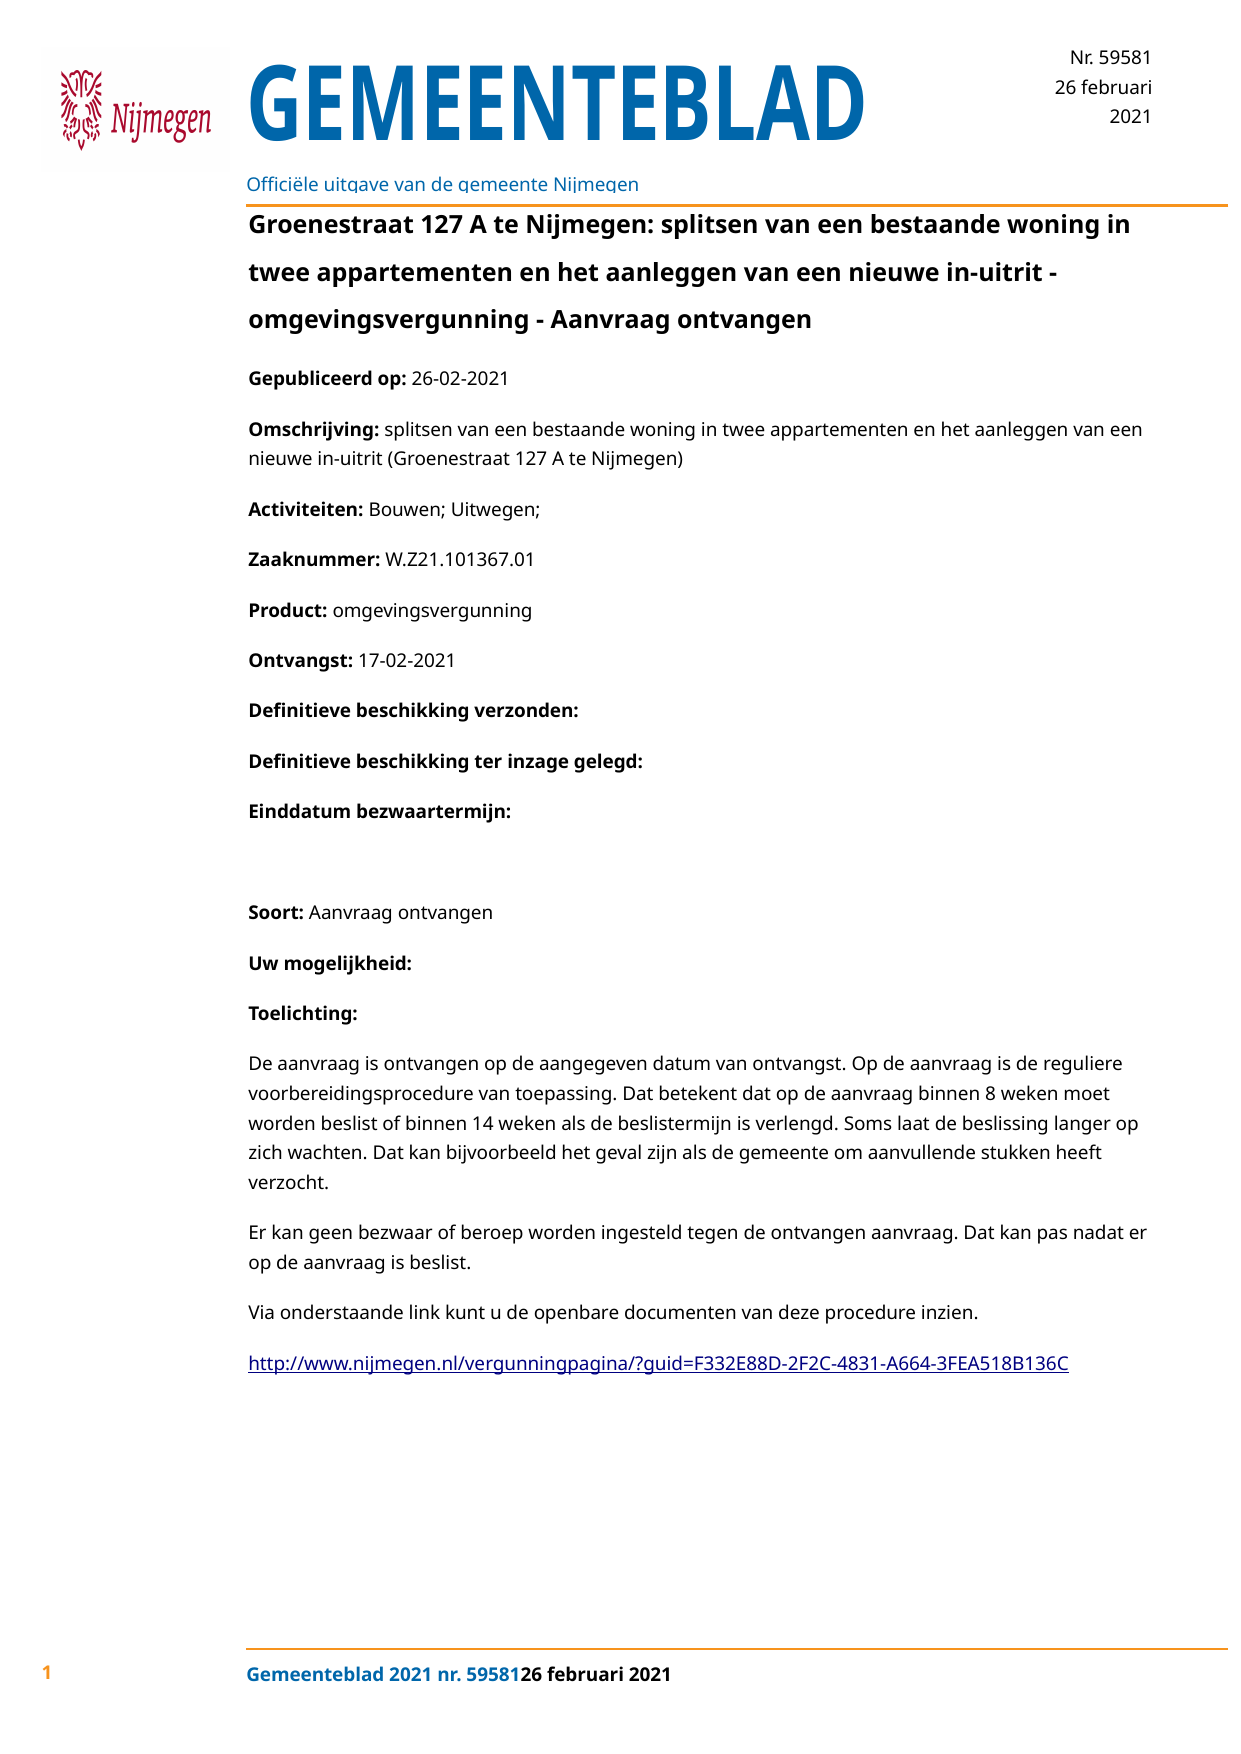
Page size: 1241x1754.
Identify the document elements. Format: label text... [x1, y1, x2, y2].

text Er kan geen bezwaar of beroep worden ingesteld tegen de ontvangen aanvraag. Dat kan pas nadat er op de aanvraag is beslist. [248, 1219, 1152, 1274]
text Zaaknummer: W.Z21.101367.01 [248, 546, 1152, 572]
text Soort: Aanvraag ontvangen [248, 899, 1152, 925]
text http://www.nijmegen.nl/vergunningpagina/?guid=F332E88D-2F2C-4831-A664-3FEA518B136C [248, 1350, 1152, 1375]
picture [41, 47, 231, 172]
text Gepubliceerd op: 26-02-2021 [248, 366, 1152, 391]
text Omschrijving: splitsen van een bestaande woning in twee appartementen en het aanleggen van een nieuwe in-uitrit (Groenestraat 127 A te Nijmegen) [248, 416, 1152, 471]
text Definitieve beschikking ter inzage gelegd: [248, 748, 1152, 774]
text Activiteiten: Bouwen; Uitwegen; [248, 496, 1152, 522]
text De aanvraag is ontvangen op de aangegeven datum van ontvangst. Op de aanvraag is de reguliere voorbereidingsprocedure van toepassing. Dat betekent dat op de aanvraag binnen 8 weken moet worden beslist of binnen 14 weken als de beslistermijn is verlengd. Soms laat de beslissing langer op zich wachten. Dat kan bijvoorbeeld het geval zijn als de gemeente om aanvullende stukken heeft verzocht. [248, 1051, 1152, 1194]
text Einddatum bezwaartermijn: [248, 798, 1152, 824]
text Groenestraat 127 A te Nijmegen: splitsen van een bestaande woning in twee appartementen en het aanleggen van een nieuwe in-uitrit - omgevingsvergunning - Aanvraag ontvangen [248, 207, 1152, 336]
text Via onderstaande link kunt u de openbare documenten van deze procedure inzien. [248, 1299, 1152, 1325]
text Ontvangst: 17-02-2021 [248, 647, 1152, 673]
text Toelichting: [248, 1000, 1152, 1026]
text Definitieve beschikking verzonden: [248, 698, 1152, 723]
text Uw mogelijkheid: [248, 950, 1152, 975]
text Product: omgevingsvergunning [248, 597, 1152, 622]
